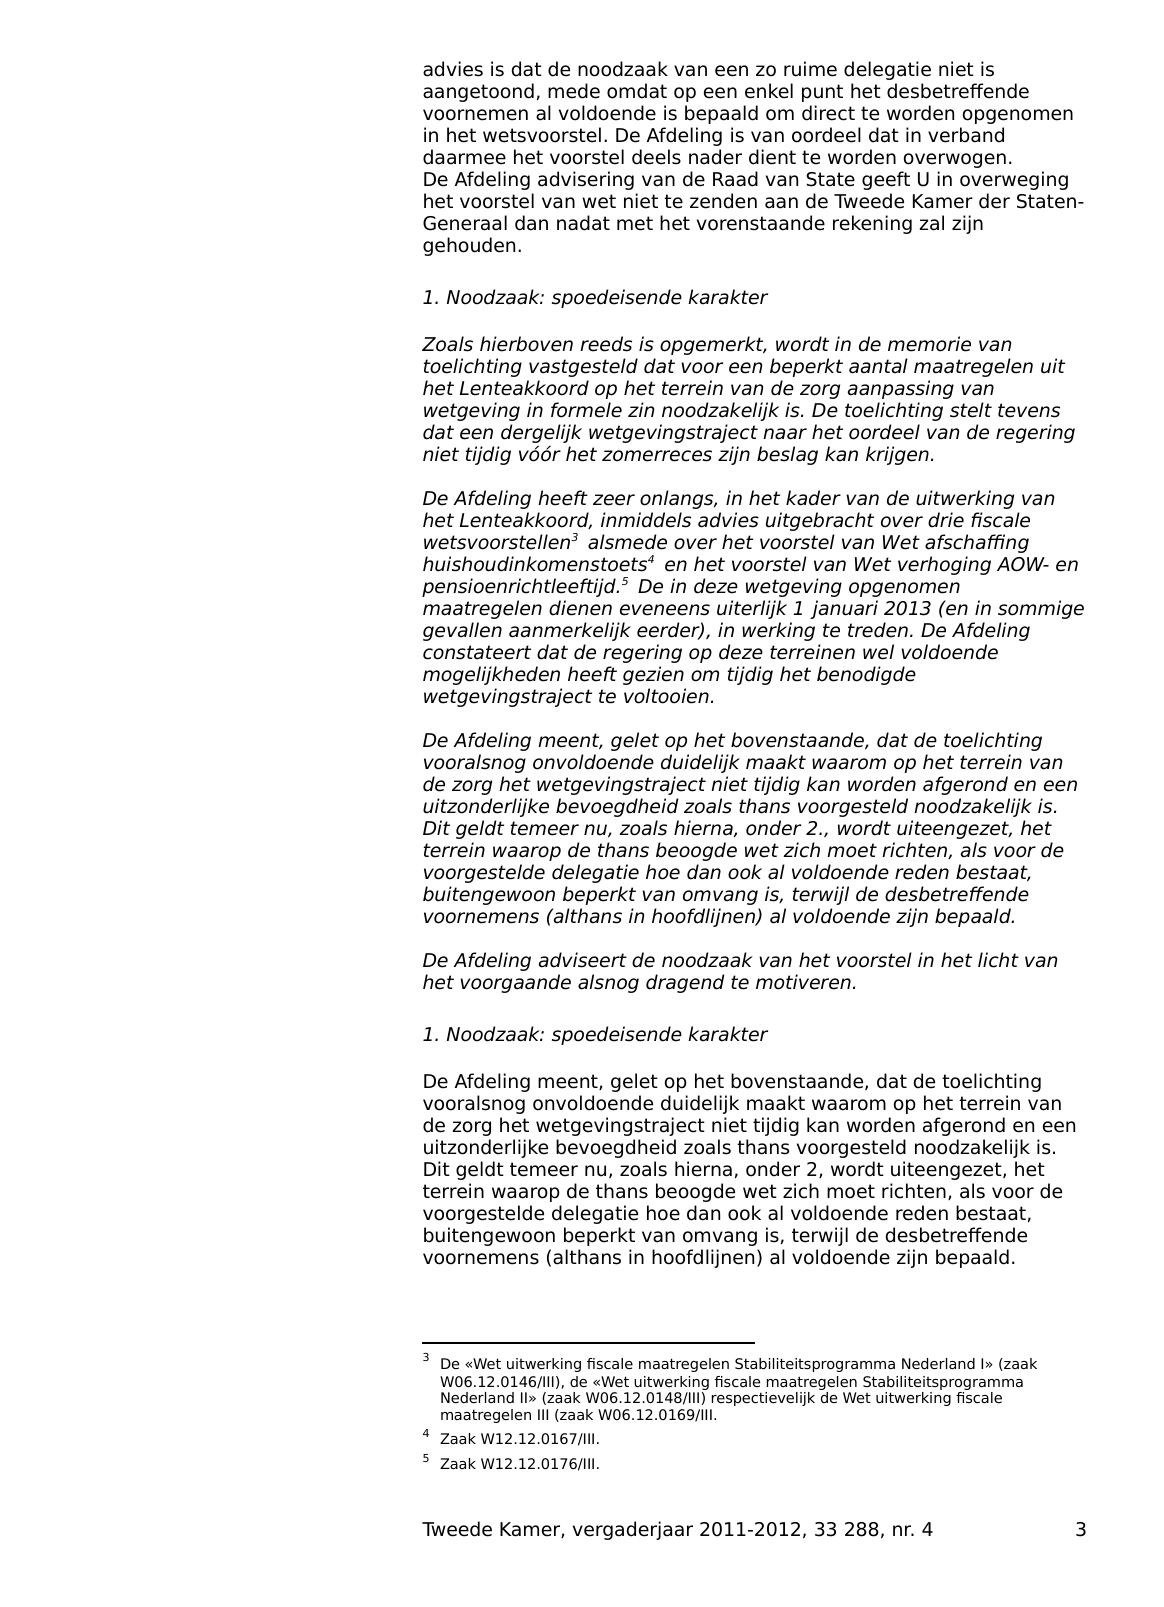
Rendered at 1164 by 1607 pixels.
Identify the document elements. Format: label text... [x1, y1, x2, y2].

text Zaak W12.12.0176/III. [422, 1452, 1087, 1474]
text De Afdeling meent, gelet op het bovenstaande, dat de toelichting vooralsnog onvoldoende duidelijk maakt waarom op het terrein van de zorg het wetgevingstraject niet tijdig kan worden afgerond en een uitzonderlijke bevoegdheid zoals thans voorgesteld noodzakelijk is. Dit geldt temeer nu, zoals hierna, onder 2., wordt uiteengezet, het terrein waarop de thans beoogde wet zich moet richten, als voor de voorgestelde delegatie hoe dan ook al voldoende reden bestaat, buitengewoon beperkt van omvang is, terwijl de desbetreffende voornemens (althans in hoofdlijnen) al voldoende zijn bepaald. [422, 730, 1087, 928]
text De Afdeling heeft zeer onlangs, in het kader van de uitwerking van het Lenteakkoord, inmiddels advies uitgebracht over drie fiscale wetsvoorstellen alsmede over het voorstel van Wet afschaffing huishoudinkomenstoets en het voorstel van Wet verhoging AOW- en pensioenrichtleeftijd. De in deze wetgeving opgenomen maatregelen dienen eveneens uiterlijk 1 januari 2013 (en in sommige gevallen aanmerkelijk eerder), in werking te treden. De Afdeling constateert dat de regering op deze terreinen wel voldoende mogelijkheden heeft gezien om tijdig het benodigde wetgevingstraject te voltooien. [422, 488, 1087, 708]
text De Afdeling meent, gelet op het bovenstaande, dat de toelichting vooralsnog onvoldoende duidelijk maakt waarom op het terrein van de zorg het wetgevingstraject niet tijdig kan worden afgerond en een uitzonderlijke bevoegdheid zoals thans voorgesteld noodzakelijk is. Dit geldt temeer nu, zoals hierna, onder 2, wordt uiteengezet, het terrein waarop de thans beoogde wet zich moet richten, als voor de voorgestelde delegatie hoe dan ook al voldoende reden bestaat, buitengewoon beperkt van omvang is, terwijl de desbetreffende voornemens (althans in hoofdlijnen) al voldoende zijn bepaald. [422, 1071, 1087, 1269]
text De Afdeling advisering van de Raad van State geeft U in overweging het voorstel van wet niet te zenden aan de Tweede Kamer der Staten-Generaal dan nadat met het vorenstaande rekening zal zijn gehouden. [422, 169, 1087, 257]
subtitle 1. Noodzaak: spoedeisende karakter [422, 287, 1087, 309]
text Zaak W12.12.0167/III. [422, 1427, 1087, 1449]
text advies is dat de noodzaak van een zo ruime delegatie niet is aangetoond, mede omdat op een enkel punt het desbetreffende voornemen al voldoende is bepaald om direct te worden opgenomen in het wetsvoorstel. De Afdeling is van oordeel dat in verband daarmee het voorstel deels nader dient te worden overwogen. [422, 59, 1087, 169]
subtitle 1. Noodzaak: spoedeisende karakter [422, 1024, 1087, 1046]
text De «Wet uitwerking fiscale maatregelen Stabiliteitsprogramma Nederland I» (zaak W06.12.0146/III), de «Wet uitwerking fiscale maatregelen Stabiliteitsprogramma Nederland II» (zaak W06.12.0148/III) respectievelijk de Wet uitwerking fiscale maatregelen III (zaak W06.12.0169/III. [422, 1352, 1087, 1424]
text Zoals hierboven reeds is opgemerkt, wordt in de memorie van toelichting vastgesteld dat voor een beperkt aantal maatregelen uit het Lenteakkoord op het terrein van de zorg aanpassing van wetgeving in formele zin noodzakelijk is. De toelichting stelt tevens dat een dergelijk wetgevingstraject naar het oordeel van de regering niet tijdig vóór het zomerreces zijn beslag kan krijgen. [422, 334, 1087, 466]
text De Afdeling adviseert de noodzaak van het voorstel in het licht van het voorgaande alsnog dragend te motiveren. [422, 950, 1087, 994]
